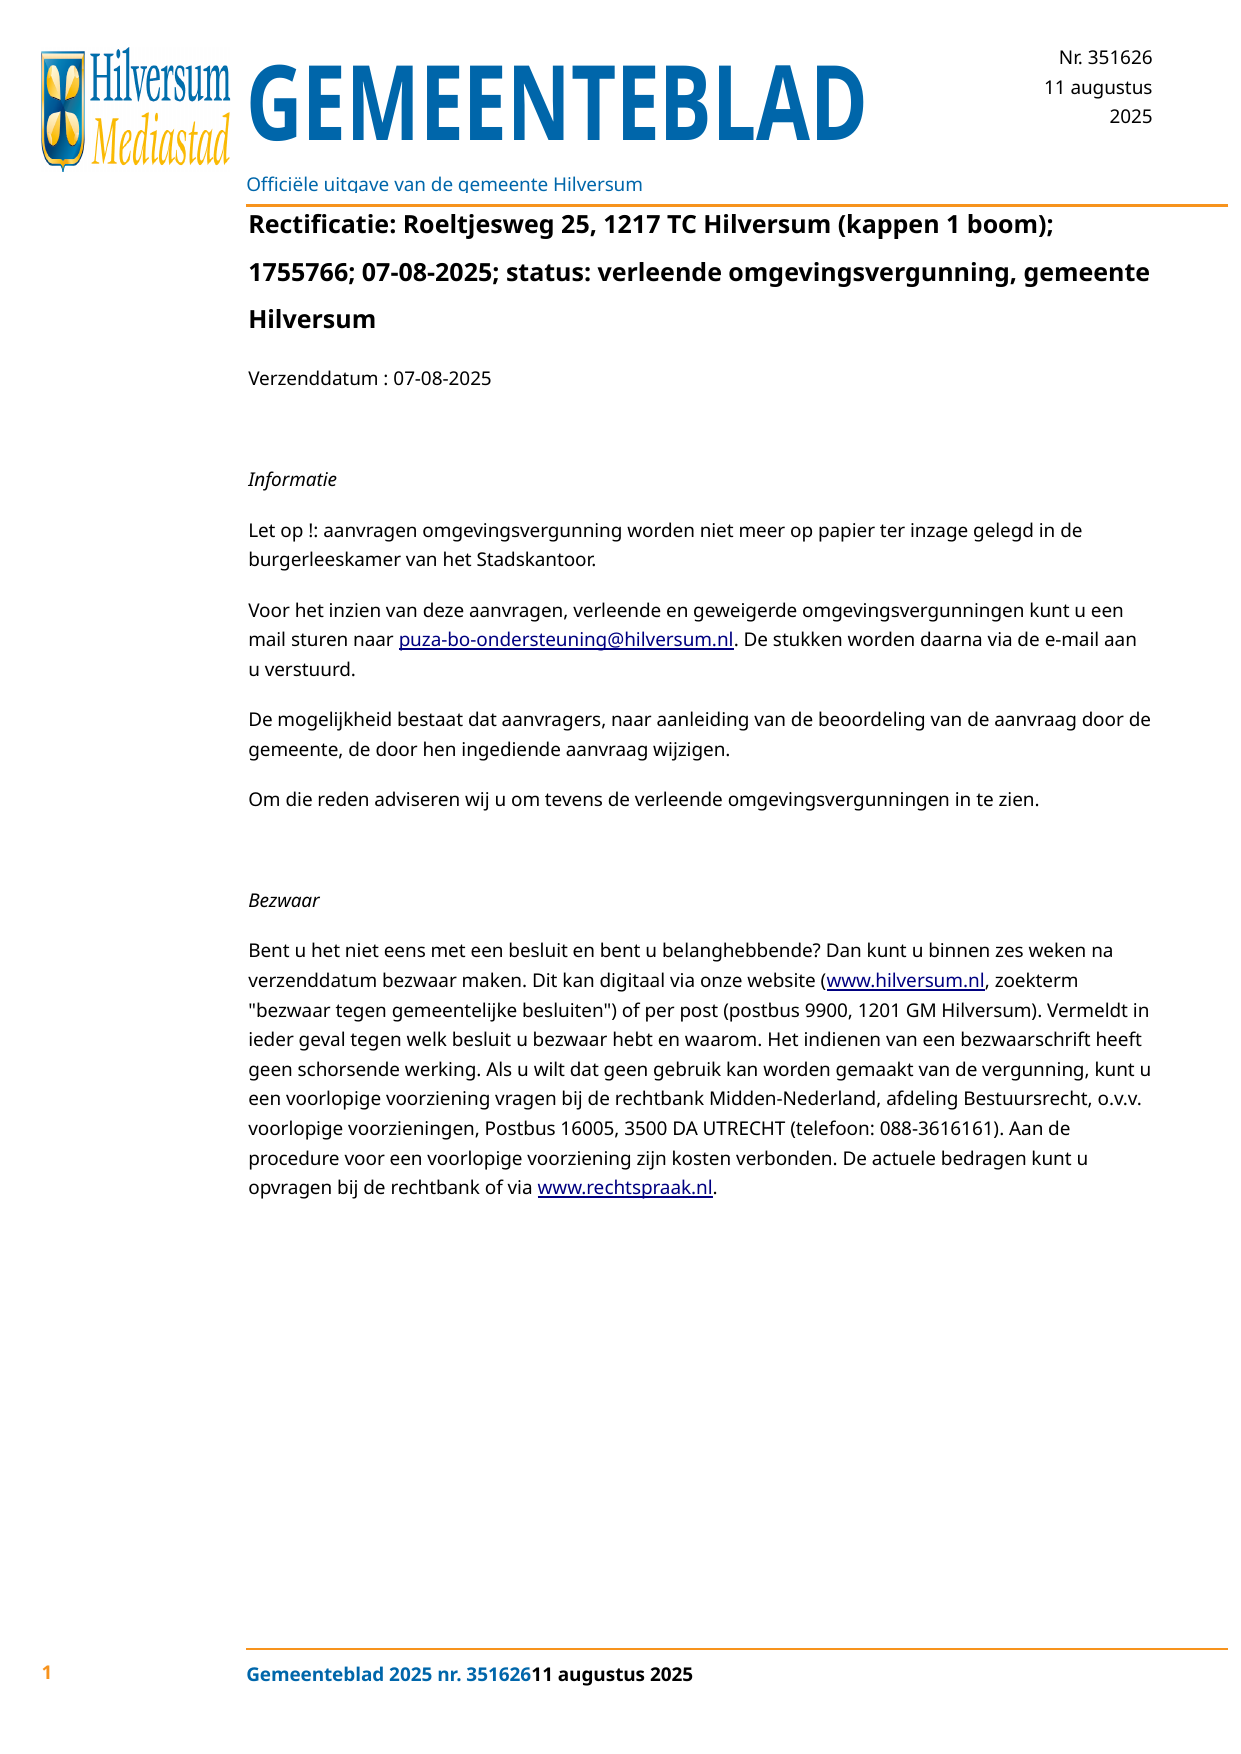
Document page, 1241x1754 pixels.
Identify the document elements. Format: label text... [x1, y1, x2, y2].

text Om die reden adviseren wij u om tevens de verleende omgevingsvergunningen in te zien. [248, 786, 1152, 812]
text Bezwaar [248, 887, 1152, 913]
picture [41, 47, 231, 172]
text Voor het inzien van deze aanvragen, verleende en geweigerde omgevingsvergunningen kunt u een mail sturen naar puza-bo-ondersteuning@hilversum.nl. De stukken worden daarna via de e-mail aan u verstuurd. [248, 597, 1152, 682]
text Informatie [248, 466, 1152, 492]
text Let op !: aanvragen omgevingsvergunning worden niet meer op papier ter inzage gelegd in de burgerleeskamer van het Stadskantoor. [248, 517, 1152, 572]
text Bent u het niet eens met een besluit en bent u belanghebbende? Dan kunt u binnen zes weken na verzenddatum bezwaar maken. Dit kan digitaal via onze website (www.hilversum.nl, zoekterm "bezwaar tegen gemeentelijke besluiten") of per post (postbus 9900, 1201 GM Hilversum). Vermeldt in ieder geval tegen welk besluit u bezwaar hebt en waarom. Het indienen van een bezwaarschrift heeft geen schorsende werking. Als u wilt dat geen gebruik kan worden gemaakt van de vergunning, kunt u een voorlopige voorziening vragen bij de rechtbank Midden-Nederland, afdeling Bestuursrecht, o.v.v. voorlopige voorzieningen, Postbus 16005, 3500 DA UTRECHT (telefoon: 088-3616161). Aan de procedure voor een voorlopige voorziening zijn kosten verbonden. De actuele bedragen kunt u opvragen bij de rechtbank of via www.rechtspraak.nl. [248, 938, 1152, 1200]
text Rectificatie: Roeltjesweg 25, 1217 TC Hilversum (kappen 1 boom); 1755766; 07-08-2025; status: verleende omgevingsvergunning, gemeente Hilversum [248, 207, 1152, 336]
text Verzenddatum : 07-08-2025 [248, 366, 1152, 391]
text De mogelijkheid bestaat dat aanvragers, naar aanleiding van de beoordeling van de aanvraag door de gemeente, de door hen ingediende aanvraag wijzigen. [248, 706, 1152, 762]
